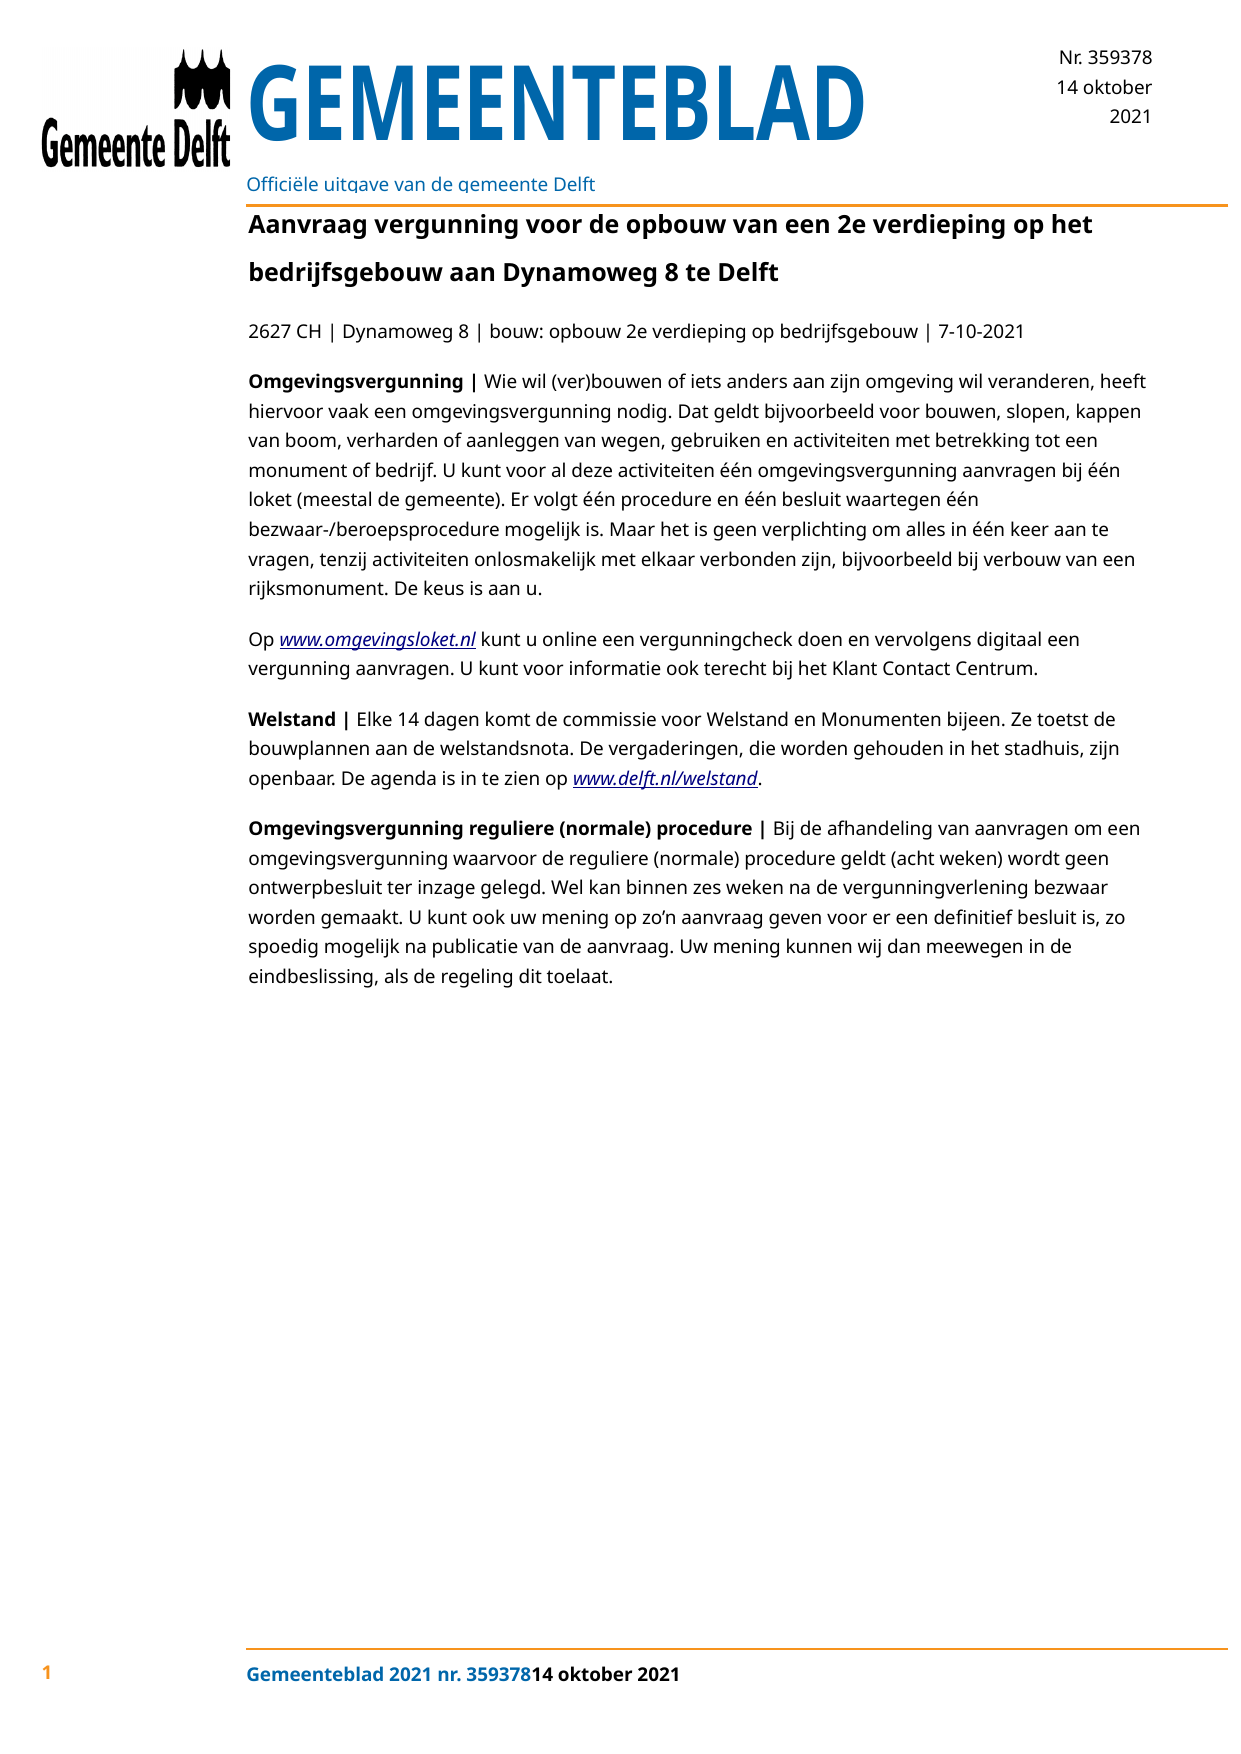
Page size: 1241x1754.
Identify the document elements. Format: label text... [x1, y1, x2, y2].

text 2627 CH | Dynamoweg 8 | bouw: opbouw 2e verdieping op bedrijfsgebouw | 7-10-2021 [248, 318, 1152, 344]
text Aanvraag vergunning voor de opbouw van een 2e verdieping op het bedrijfsgebouw aan Dynamoweg 8 te Delft [248, 207, 1152, 288]
text Welstand | Elke 14 dagen komt de commissie voor Welstand en Monumenten bijeen. Ze toetst de bouwplannen aan de welstandsnota. De vergaderingen, die worden gehouden in het stadhuis, zijn openbaar. De agenda is in te zien op www.delft.nl/welstand. [248, 706, 1152, 791]
picture [41, 47, 231, 172]
text Op www.omgevingsloket.nl kunt u online een vergunningcheck doen en vervolgens digitaal een vergunning aanvragen. U kunt voor informatie ook terecht bij het Klant Contact Centrum. [248, 626, 1152, 681]
text Omgevingsvergunning | Wie wil (ver)bouwen of iets anders aan zijn omgeving wil veranderen, heeft hiervoor vaak een omgevingsvergunning nodig. Dat geldt bijvoorbeeld voor bouwen, slopen, kappen van boom, verharden of aanleggen van wegen, gebruiken en activiteiten met betrekking tot een monument of bedrijf. U kunt voor al deze activiteiten één omgevingsvergunning aanvragen bij één loket (meestal de gemeente). Er volgt één procedure en één besluit waartegen één bezwaar-/beroepsprocedure mogelijk is. Maar het is geen verplichting om alles in één keer aan te vragen, tenzij activiteiten onlosmakelijk met elkaar verbonden zijn, bijvoorbeeld bij verbouw van een rijksmonument. De keus is aan u. [248, 368, 1152, 601]
text Omgevingsvergunning reguliere (normale) procedure | Bij de afhandeling van aanvragen om een omgevingsvergunning waarvoor de reguliere (normale) procedure geldt (acht weken) wordt geen ontwerpbesluit ter inzage gelegd. Wel kan binnen zes weken na de vergunningverlening bezwaar worden gemaakt. U kunt ook uw mening op zo’n aanvraag geven voor er een definitief besluit is, zo spoedig mogelijk na publicatie van de aanvraag. Uw mening kunnen wij dan meewegen in de eindbeslissing, als de regeling dit toelaat. [248, 815, 1152, 989]
